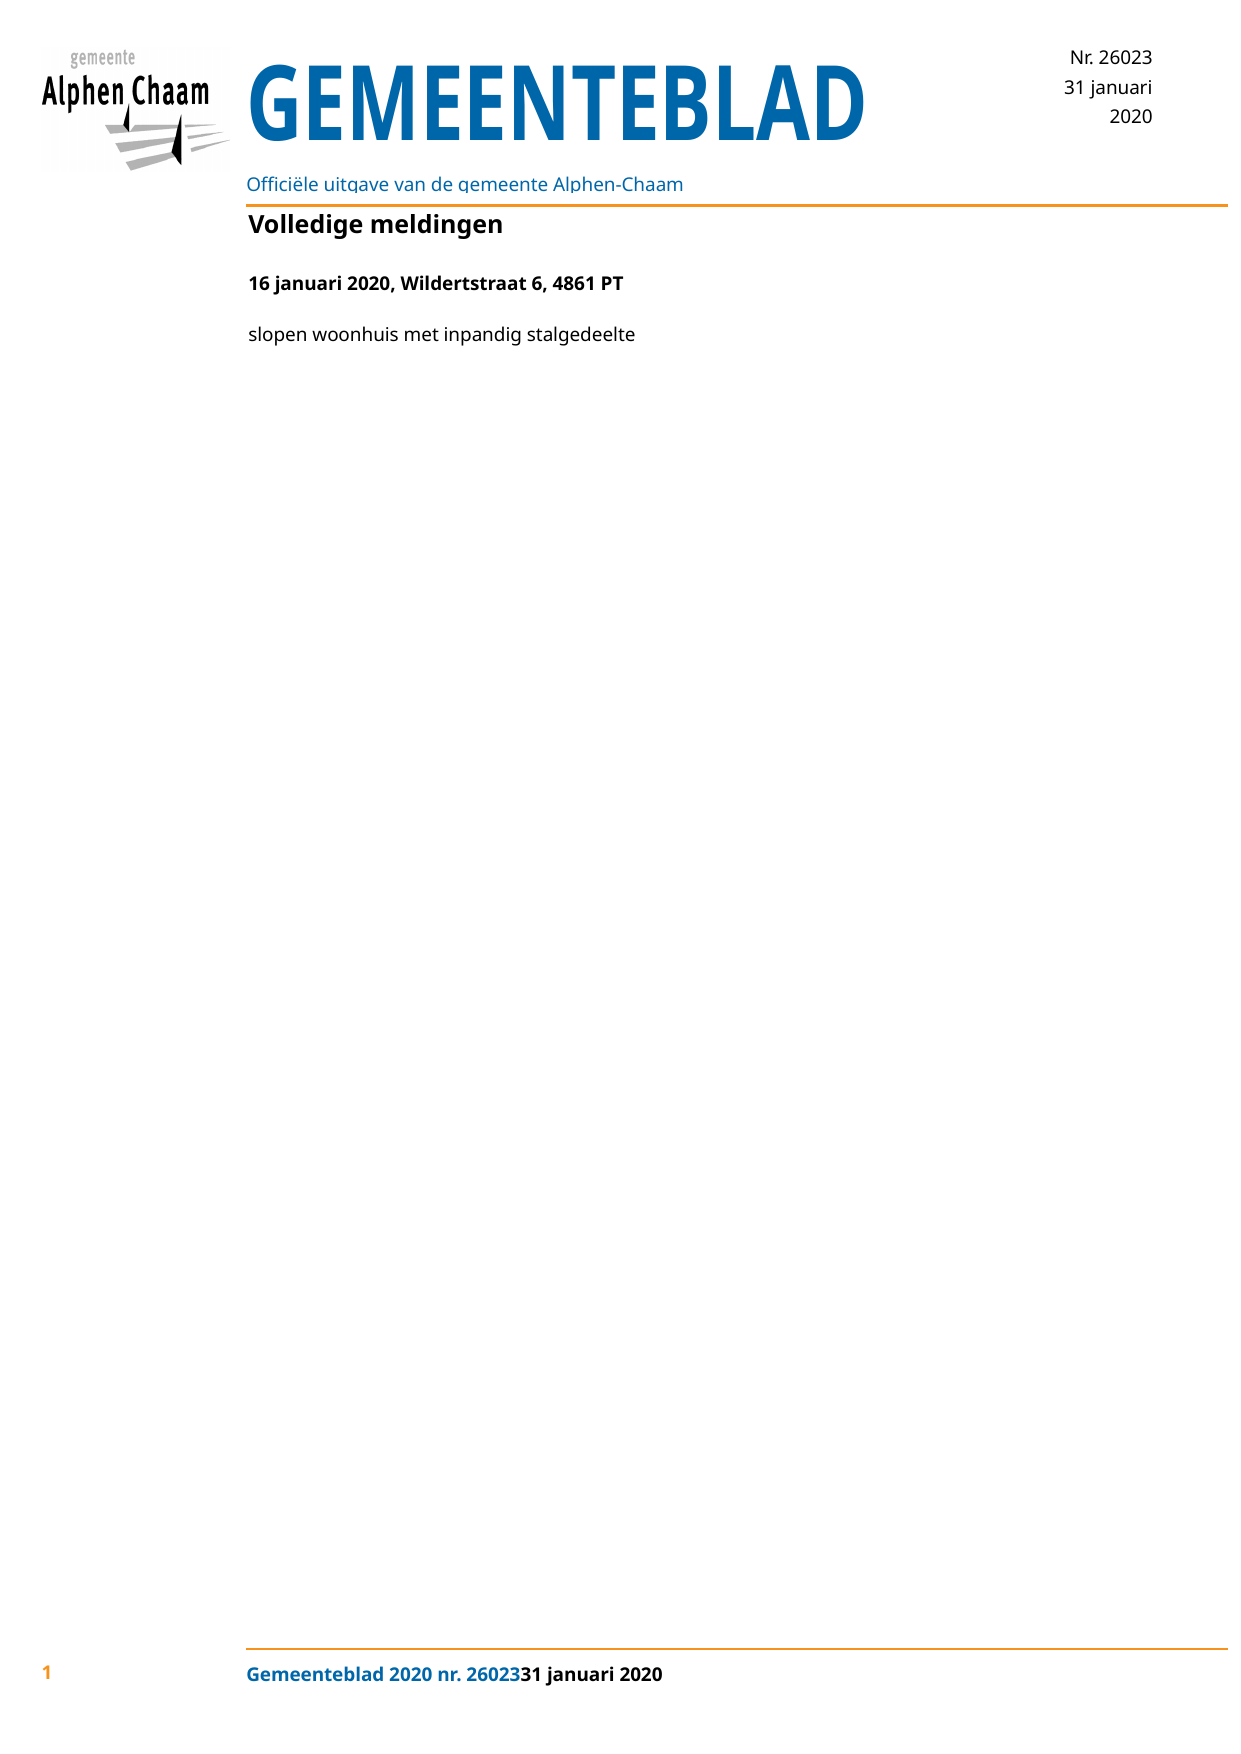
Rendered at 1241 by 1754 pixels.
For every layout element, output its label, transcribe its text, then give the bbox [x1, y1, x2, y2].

picture [41, 47, 231, 172]
text Volledige meldingen [248, 207, 1152, 241]
text slopen woonhuis met inpandig stalgedeelte [248, 321, 1152, 346]
text 16 januari 2020, Wildertstraat 6, 4861 PT [248, 270, 1152, 296]
